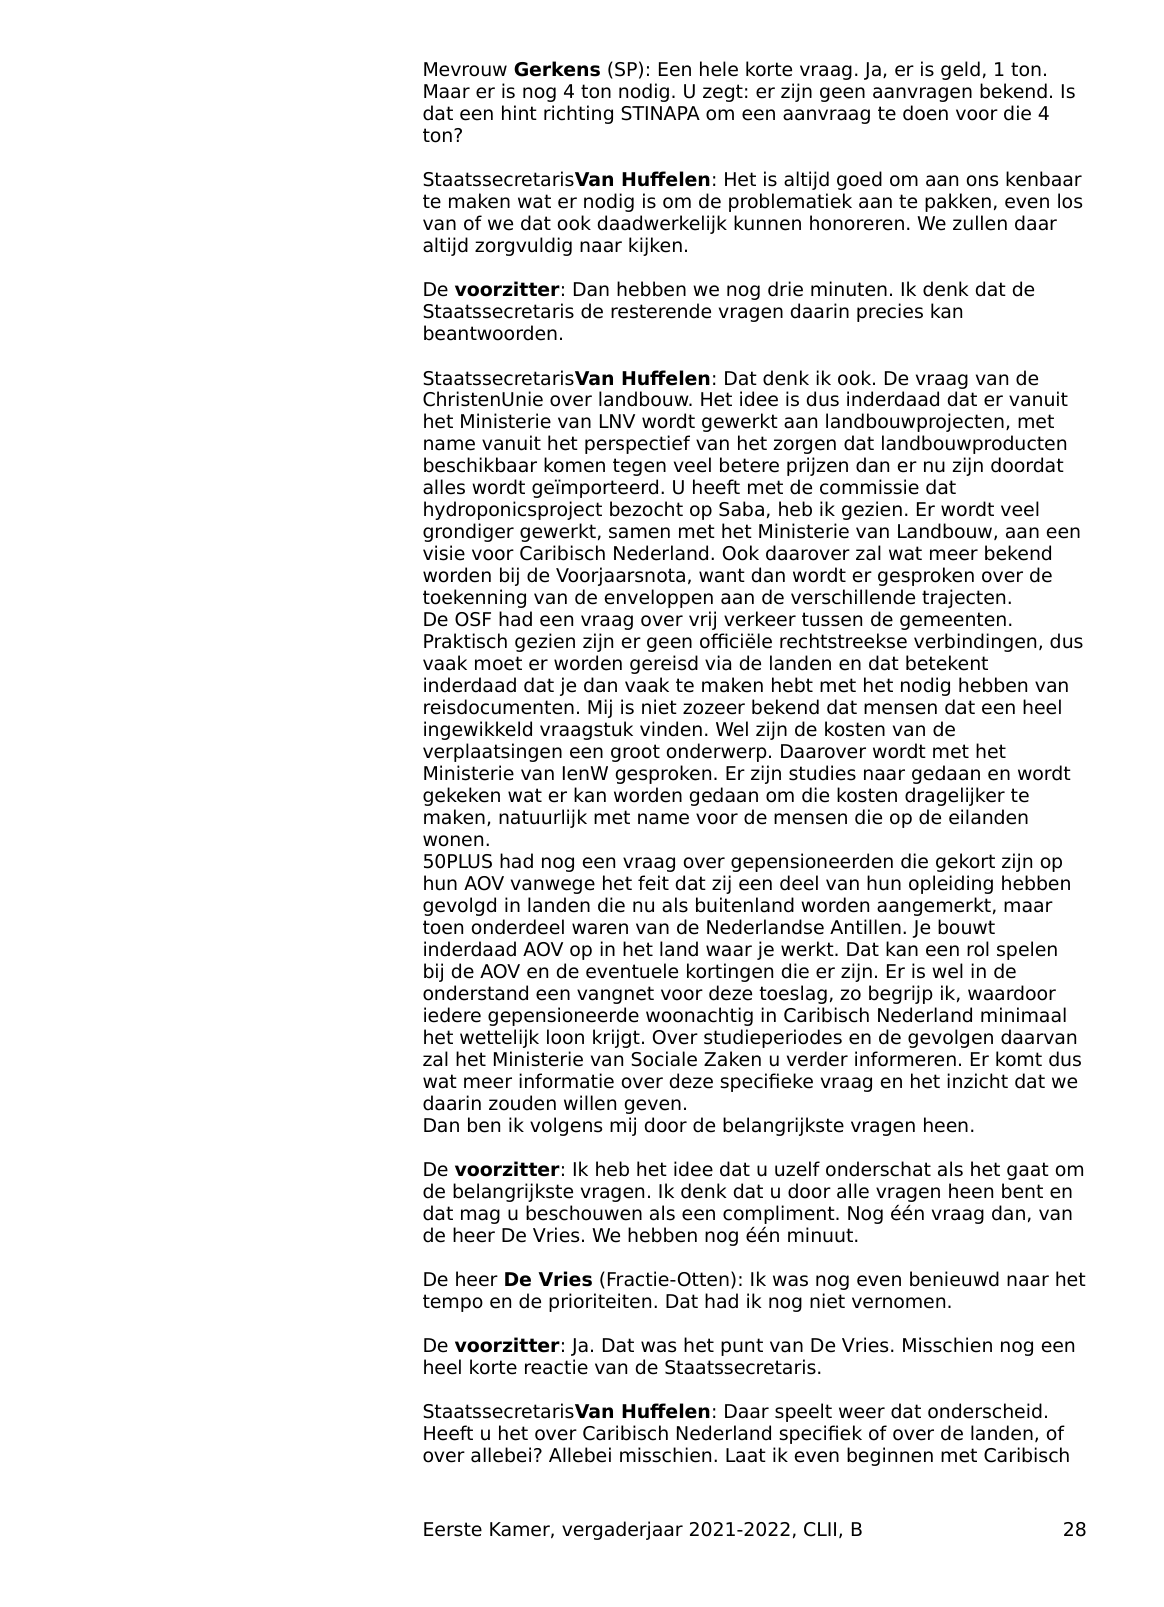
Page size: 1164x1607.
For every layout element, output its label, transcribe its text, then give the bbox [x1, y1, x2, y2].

text 50PLUS had nog een vraag over gepensioneerden die gekort zijn op hun AOV vanwege het feit dat zij een deel van hun opleiding hebben gevolgd in landen die nu als buitenland worden aangemerkt, maar toen onderdeel waren van de Nederlandse Antillen. Je bouwt inderdaad AOV op in het land waar je werkt. Dat kan een rol spelen bij de AOV en de eventuele kortingen die er zijn. Er is wel in de onderstand een vangnet voor deze toeslag, zo begrijp ik, waardoor iedere gepensioneerde woonachtig in Caribisch Nederland minimaal het wettelijk loon krijgt. Over studieperiodes en de gevolgen daarvan zal het Ministerie van Sociale Zaken u verder informeren. Er komt dus wat meer informatie over deze specifieke vraag en het inzicht dat we daarin zouden willen geven. [422, 851, 1087, 1115]
text Mevrouw Gerkens (SP): Een hele korte vraag. Ja, er is geld, 1 ton. Maar er is nog 4 ton nodig. U zegt: er zijn geen aanvragen bekend. Is dat een hint richting STINAPA om een aanvraag te doen voor die 4 ton? [422, 59, 1087, 147]
text De voorzitter: Dan hebben we nog drie minuten. Ik denk dat de Staatssecretaris de resterende vragen daarin precies kan beantwoorden. [422, 279, 1087, 345]
text StaatssecretarisVan Huffelen: Het is altijd goed om aan ons kenbaar te maken wat er nodig is om de problematiek aan te pakken, even los van of we dat ook daadwerkelijk kunnen honoreren. We zullen daar altijd zorgvuldig naar kijken. [422, 169, 1087, 257]
text De voorzitter: Ik heb het idee dat u uzelf onderschat als het gaat om de belangrijkste vragen. Ik denk dat u door alle vragen heen bent en dat mag u beschouwen als een compliment. Nog één vraag dan, van de heer De Vries. We hebben nog één minuut. [422, 1159, 1087, 1247]
text Dan ben ik volgens mij door de belangrijkste vragen heen. [422, 1115, 1087, 1137]
text De OSF had een vraag over vrij verkeer tussen de gemeenten. Praktisch gezien zijn er geen officiële rechtstreekse verbindingen, dus vaak moet er worden gereisd via de landen en dat betekent inderdaad dat je dan vaak te maken hebt met het nodig hebben van reisdocumenten. Mij is niet zozeer bekend dat mensen dat een heel ingewikkeld vraagstuk vinden. Wel zijn de kosten van de verplaatsingen een groot onderwerp. Daarover wordt met het Ministerie van IenW gesproken. Er zijn studies naar gedaan en wordt gekeken wat er kan worden gedaan om die kosten dragelijker te maken, natuurlijk met name voor de mensen die op de eilanden wonen. [422, 609, 1087, 851]
text StaatssecretarisVan Huffelen: Dat denk ik ook. De vraag van de ChristenUnie over landbouw. Het idee is dus inderdaad dat er vanuit het Ministerie van LNV wordt gewerkt aan landbouwprojecten, met name vanuit het perspectief van het zorgen dat landbouwproducten beschikbaar komen tegen veel betere prijzen dan er nu zijn doordat alles wordt geïmporteerd. U heeft met de commissie dat hydroponicsproject bezocht op Saba, heb ik gezien. Er wordt veel grondiger gewerkt, samen met het Ministerie van Landbouw, aan een visie voor Caribisch Nederland. Ook daarover zal wat meer bekend worden bij de Voorjaarsnota, want dan wordt er gesproken over de toekenning van de enveloppen aan de verschillende trajecten. [422, 367, 1087, 609]
text De heer De Vries (Fractie-Otten): Ik was nog even benieuwd naar het tempo en de prioriteiten. Dat had ik nog niet vernomen. [422, 1269, 1087, 1313]
text De voorzitter: Ja. Dat was het punt van De Vries. Misschien nog een heel korte reactie van de Staatssecretaris. [422, 1335, 1087, 1379]
text StaatssecretarisVan Huffelen: Daar speelt weer dat onderscheid. Heeft u het over Caribisch Nederland specifiek of over de landen, of over allebei? Allebei misschien. Laat ik even beginnen met Caribisch [422, 1401, 1087, 1467]
